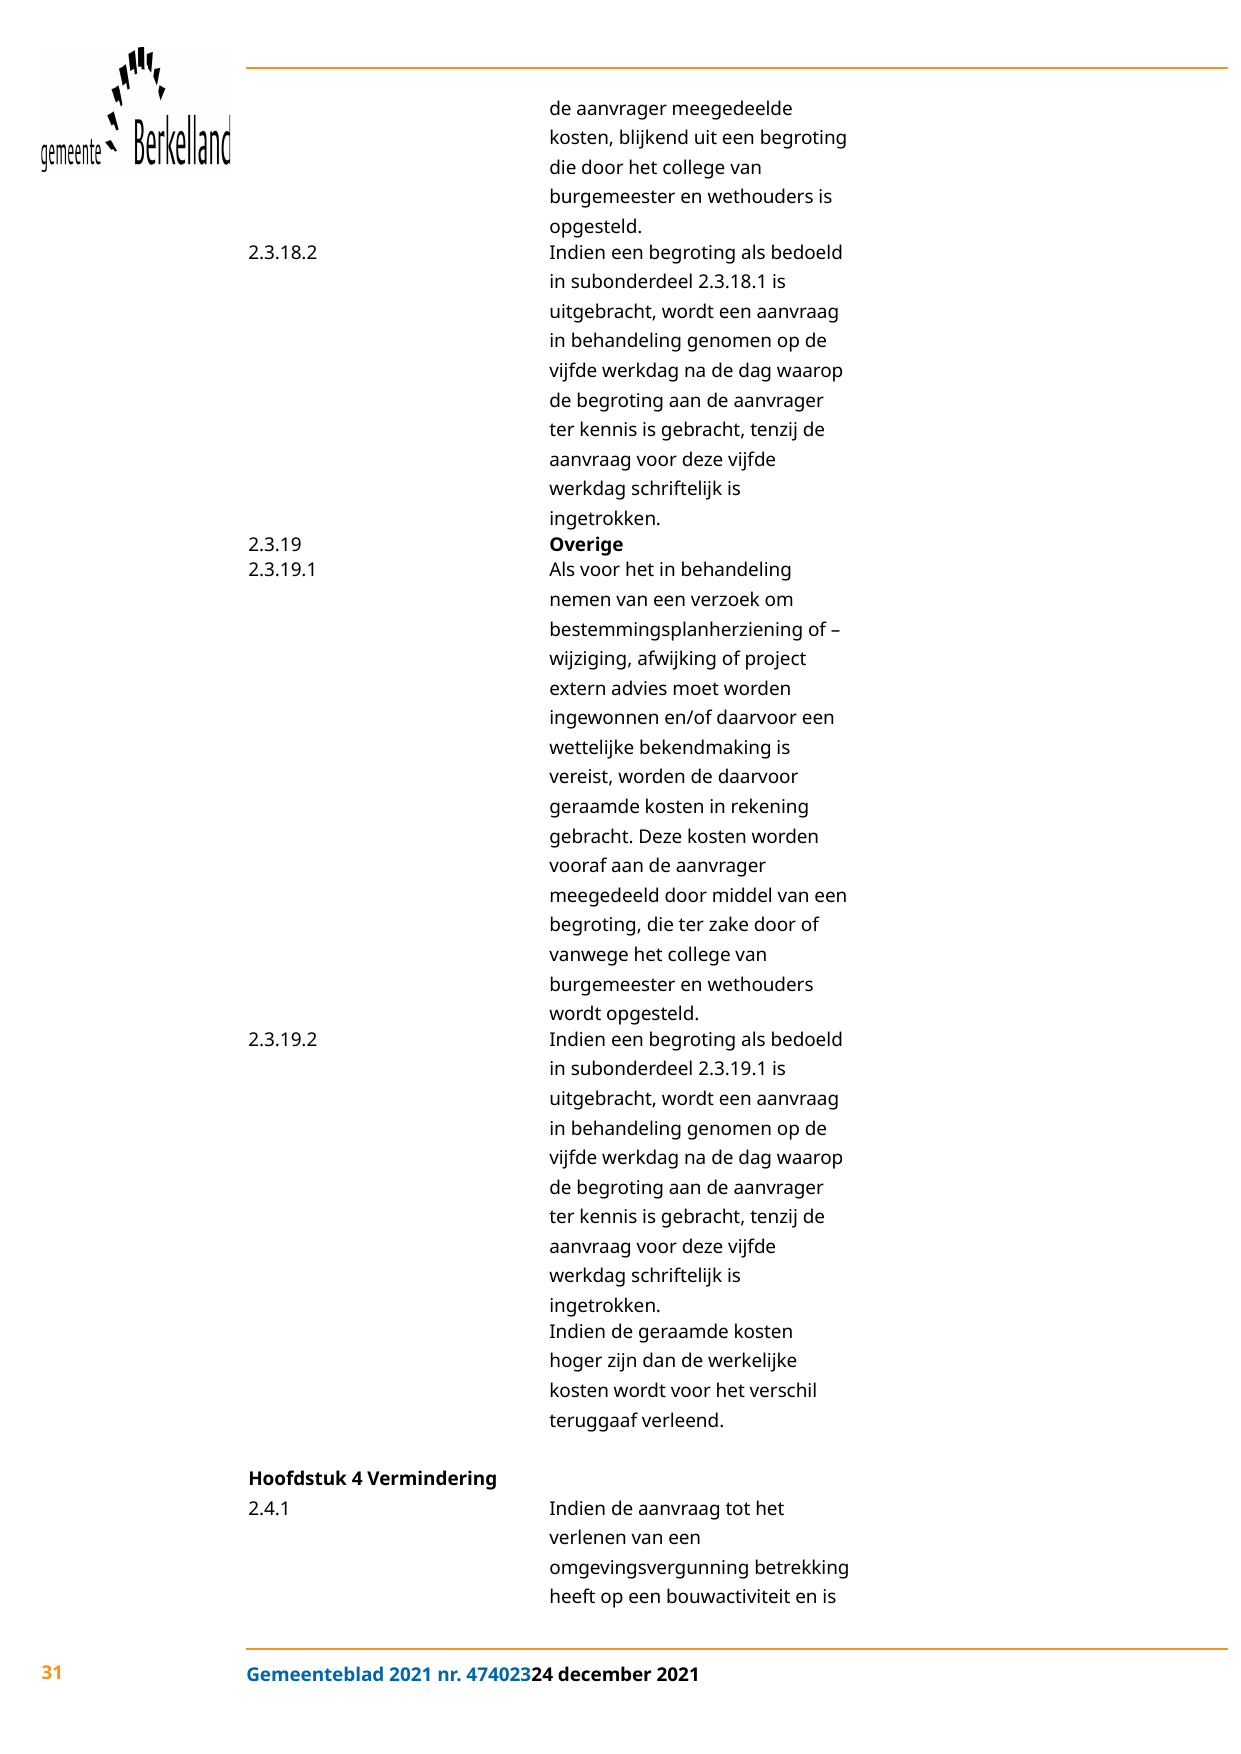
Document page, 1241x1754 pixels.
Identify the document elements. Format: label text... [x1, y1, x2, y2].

table_header Indien de aanvraag tot het verlenen van een omgevingsvergunning betrekking heeft op een bouwactiviteit en is [549, 1495, 850, 1609]
table_cell 2.3.19.1 [248, 557, 549, 1026]
table_cell Indien de geraamde kosten hoger zijn dan de werkelijke kosten wordt voor het verschil teruggaaf verleend. [549, 1318, 850, 1432]
table_header 2.4.1 [248, 1495, 549, 1609]
table_cell de aanvrager meegedeelde kosten, blijkend uit een begroting die door het college van burgemeester en wethouders is opgesteld. [549, 95, 850, 239]
picture [41, 47, 231, 172]
table_cell [248, 95, 549, 239]
table_cell [850, 557, 1152, 1026]
table_cell [850, 95, 1152, 239]
text Hoofdstuk 4 Vermindering [248, 1465, 1152, 1491]
table_cell [850, 1318, 1152, 1432]
table_cell [850, 531, 1152, 557]
table_header [850, 1495, 1152, 1609]
table_cell 2.3.19 [248, 531, 549, 557]
table_cell [850, 1026, 1152, 1318]
table_cell Als voor het in behandeling nemen van een verzoek om bestemmingsplanherziening of –wijziging, afwijking of project extern advies moet worden ingewonnen en/of daarvoor een wettelijke bekendmaking is vereist, worden de daarvoor geraamde kosten in rekening gebracht. Deze kosten worden vooraf aan de aanvrager meegedeeld door middel van een begroting, die ter zake door of vanwege het college van burgemeester en wethouders wordt opgesteld. [549, 557, 850, 1026]
table_cell Overige [549, 531, 850, 557]
table_cell Indien een begroting als bedoeld in subonderdeel 2.3.19.1 is uitgebracht, wordt een aanvraag in behandeling genomen op de vijfde werkdag na de dag waarop de begroting aan de aanvrager ter kennis is gebracht, tenzij de aanvraag voor deze vijfde werkdag schriftelijk is ingetrokken. [549, 1026, 850, 1318]
table_cell 2.3.18.2 [248, 239, 549, 531]
table_cell [850, 239, 1152, 531]
table_cell Indien een begroting als bedoeld in subonderdeel 2.3.18.1 is uitgebracht, wordt een aanvraag in behandeling genomen op de vijfde werkdag na de dag waarop de begroting aan de aanvrager ter kennis is gebracht, tenzij de aanvraag voor deze vijfde werkdag schriftelijk is ingetrokken. [549, 239, 850, 531]
table_cell 2.3.19.2 [248, 1026, 549, 1432]
